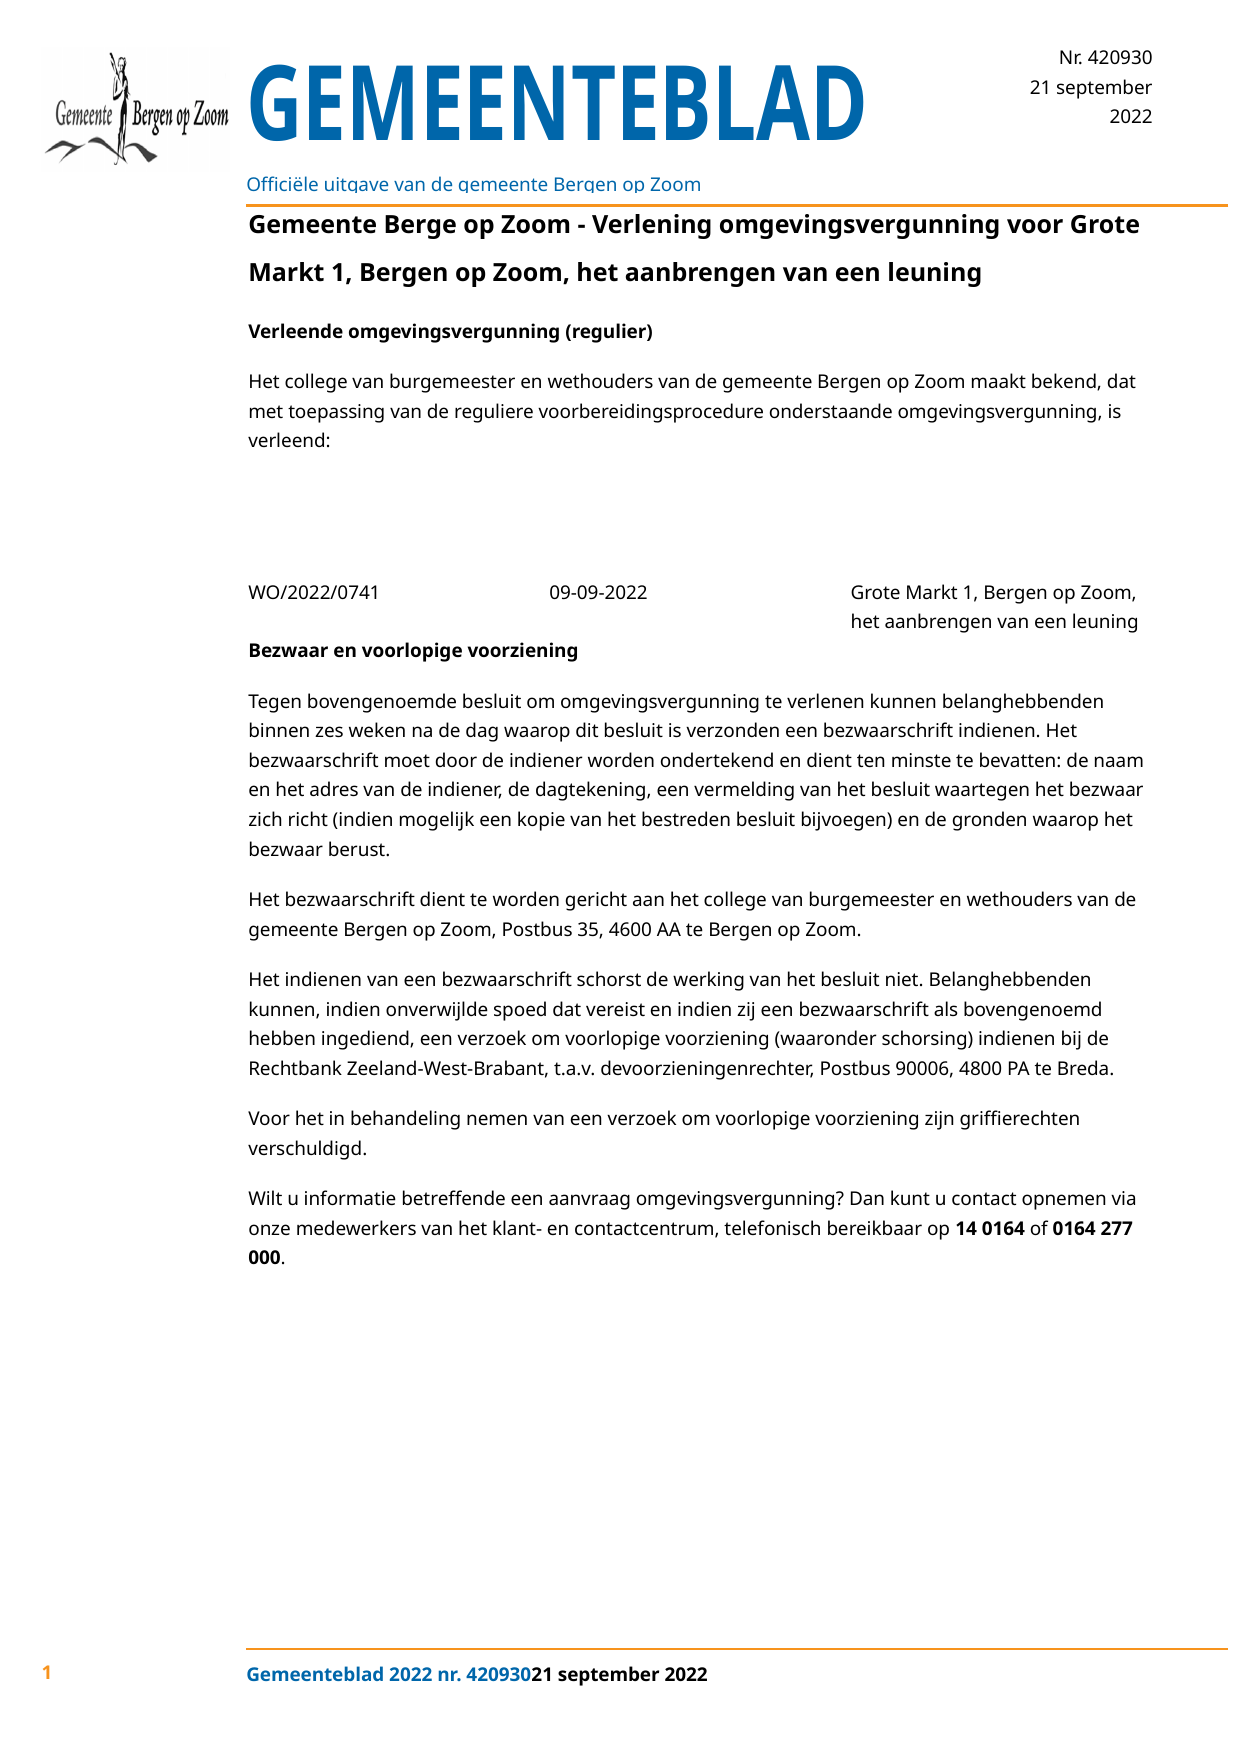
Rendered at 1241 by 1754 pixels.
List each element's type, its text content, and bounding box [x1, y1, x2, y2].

text Voor het in behandeling nemen van een verzoek om voorlopige voorziening zijn griffierechten verschuldigd. [248, 1105, 1152, 1161]
text Gemeente Berge op Zoom - Verlening omgevingsvergunning voor Grote Markt 1, Bergen op Zoom, het aanbrengen van een leuning [248, 207, 1152, 288]
table_header Grote Markt 1, Bergen op Zoom, het aanbrengen van een leuning [850, 579, 1152, 634]
picture [41, 47, 231, 172]
text Het college van burgemeester en wethouders van de gemeente Bergen op Zoom maakt bekend, dat met toepassing van de reguliere voorbereidingsprocedure onderstaande omgevingsvergunning, is verleend: [248, 368, 1152, 453]
text Verleende omgevingsvergunning (regulier) [248, 318, 1152, 344]
text Het indienen van een bezwaarschrift schorst de werking van het besluit niet. Belanghebbenden kunnen, indien onverwijlde spoed dat vereist en indien zij een bezwaarschrift als bovengenoemd hebben ingediend, een verzoek om voorlopige voorziening (waaronder schorsing) indienen bij de Rechtbank Zeeland-West-Brabant, t.a.v. devoorzieningenrechter, Postbus 90006, 4800 PA te Breda. [248, 966, 1152, 1081]
text Bezwaar en voorlopige voorziening [248, 637, 1152, 663]
text Wilt u informatie betreffende een aanvraag omgevingsvergunning? Dan kunt u contact opnemen via onze medewerkers van het klant- en contactcentrum, telefonisch bereikbaar op 14 0164 of 0164 277 000. [248, 1185, 1152, 1270]
table_header WO/2022/0741 [248, 579, 549, 634]
table_header 09-09-2022 [549, 579, 850, 634]
text Tegen bovengenoemde besluit om omgevingsvergunning te verlenen kunnen belanghebbenden binnen zes weken na de dag waarop dit besluit is verzonden een bezwaarschrift indienen. Het bezwaarschrift moet door de indiener worden ondertekend en dient ten minste te bevatten: de naam en het adres van de indiener, de dagtekening, een vermelding van het besluit waartegen het bezwaar zich richt (indien mogelijk een kopie van het bestreden besluit bijvoegen) en de gronden waarop het bezwaar berust. [248, 688, 1152, 861]
text Het bezwaarschrift dient te worden gericht aan het college van burgemeester en wethouders van de gemeente Bergen op Zoom, Postbus 35, 4600 AA te Bergen op Zoom. [248, 886, 1152, 941]
